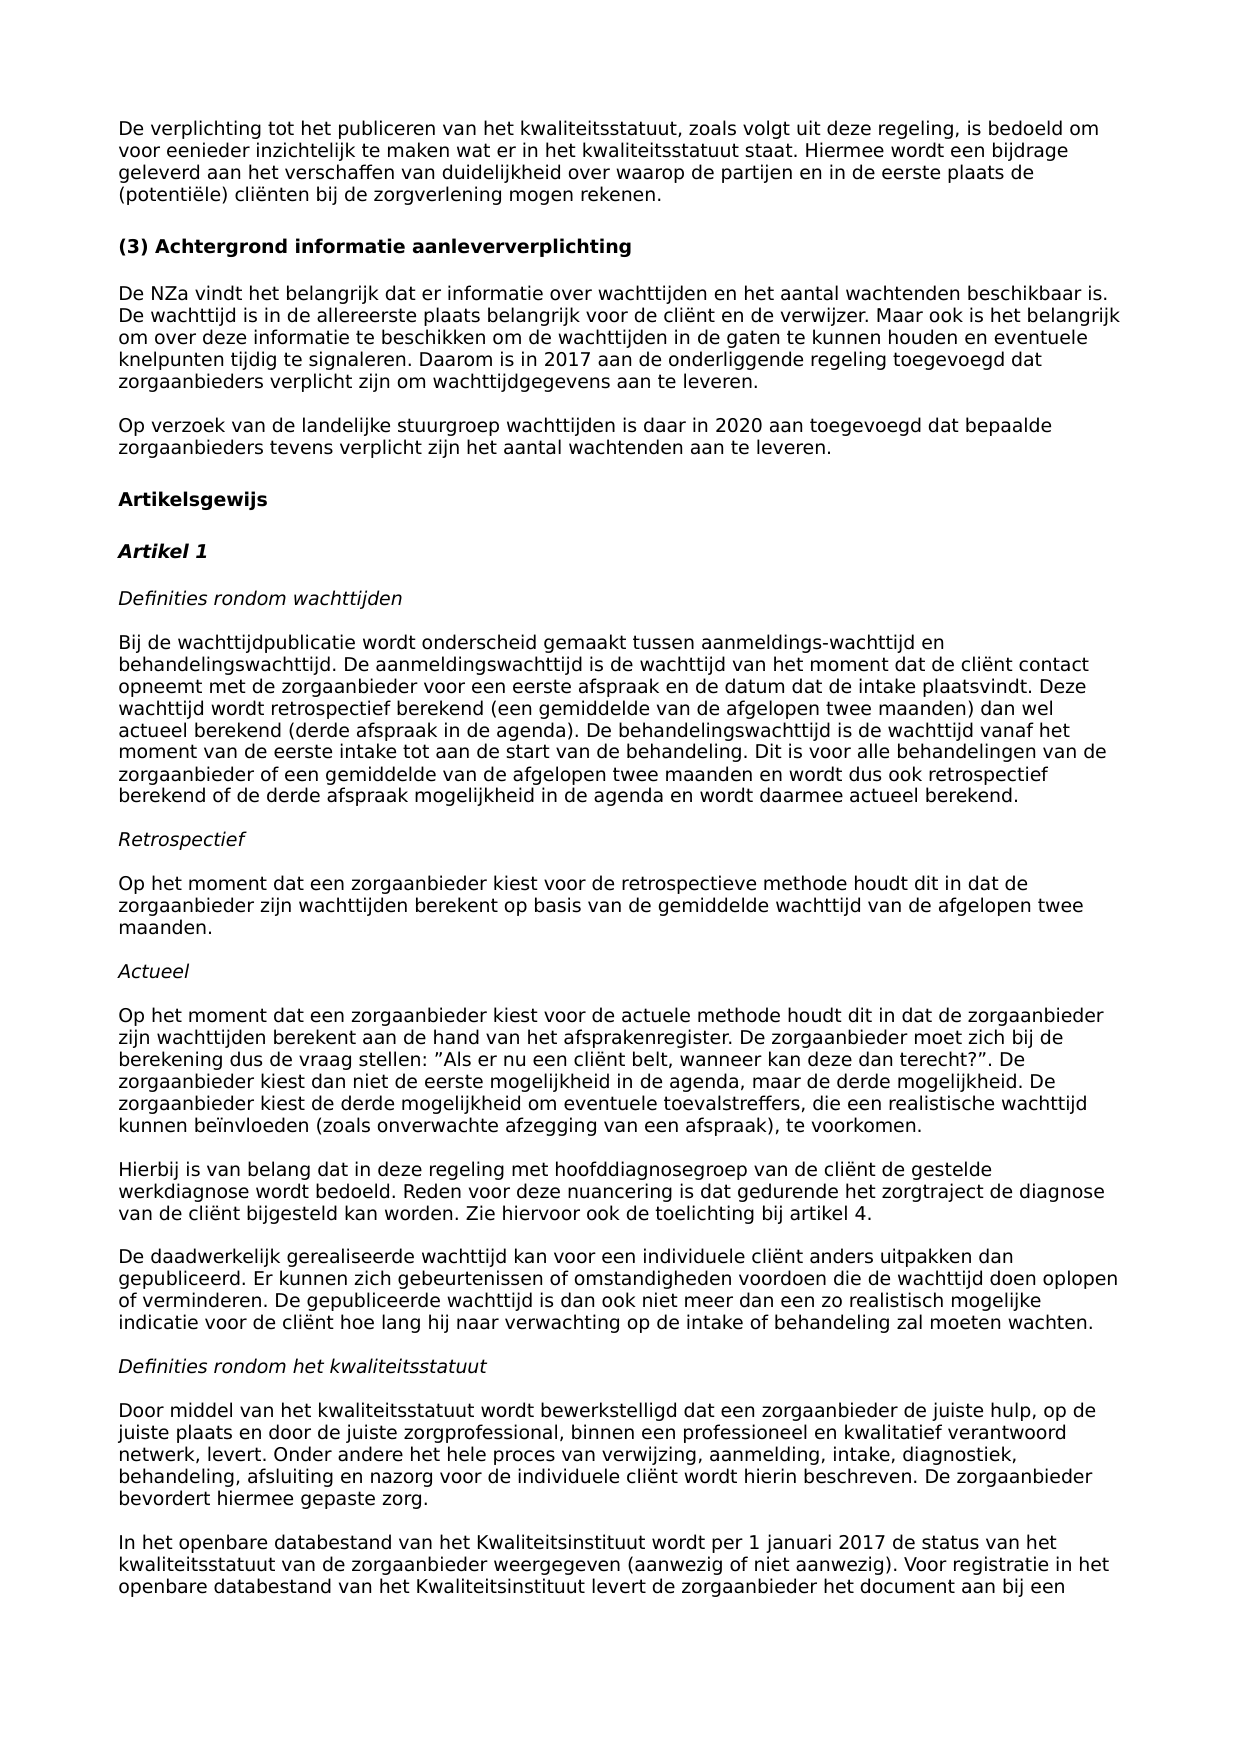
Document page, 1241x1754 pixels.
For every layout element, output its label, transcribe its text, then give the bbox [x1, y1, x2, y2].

text Op het moment dat een zorgaanbieder kiest voor de retrospectieve methode houdt dit in dat de zorgaanbieder zijn wachttijden berekent op basis van de gemiddelde wachttijd van de afgelopen twee maanden. [118, 873, 1122, 939]
text In het openbare databestand van het Kwaliteitsinstituut wordt per 1 januari 2017 de status van het kwaliteitsstatuut van de zorgaanbieder weergegeven (aanwezig of niet aanwezig). Voor registratie in het openbare databestand van het Kwaliteitsinstituut levert de zorgaanbieder het document aan bij een [118, 1532, 1122, 1598]
text De verplichting tot het publiceren van het kwaliteitsstatuut, zoals volgt uit deze regeling, is bedoeld om voor eenieder inzichtelijk te maken wat er in het kwaliteitsstatuut staat. Hiermee wordt een bijdrage geleverd aan het verschaffen van duidelijkheid over waarop de partijen en in de eerste plaats de (potentiële) cliënten bij de zorgverlening mogen rekenen. [118, 118, 1122, 206]
subtitle Artikel 1 [118, 541, 1122, 563]
text Op het moment dat een zorgaanbieder kiest voor de actuele methode houdt dit in dat de zorgaanbieder zijn wachttijden berekent aan de hand van het afsprakenregister. De zorgaanbieder moet zich bij de berekening dus de vraag stellen: ”Als er nu een cliënt belt, wanneer kan deze dan terecht?”. De zorgaanbieder kiest dan niet de eerste mogelijkheid in de agenda, maar de derde mogelijkheid. De zorgaanbieder kiest de derde mogelijkheid om eventuele toevalstreffers, die een realistische wachttijd kunnen beïnvloeden (zoals onverwachte afzegging van een afspraak), te voorkomen. [118, 1005, 1122, 1137]
text Op verzoek van de landelijke stuurgroep wachttijden is daar in 2020 aan toegevoegd dat bepaalde zorgaanbieders tevens verplicht zijn het aantal wachtenden aan te leveren. [118, 415, 1122, 459]
text Hierbij is van belang dat in deze regeling met hoofddiagnosegroep van de cliënt de gestelde werkdiagnose wordt bedoeld. Reden voor deze nuancering is dat gedurende het zorgtraject de diagnose van de cliënt bijgesteld kan worden. Zie hiervoor ook de toelichting bij artikel 4. [118, 1158, 1122, 1224]
text De daadwerkelijk gerealiseerde wachttijd kan voor een individuele cliënt anders uitpakken dan gepubliceerd. Er kunnen zich gebeurtenissen of omstandigheden voordoen die de wachttijd doen oplopen of verminderen. De gepubliceerde wachttijd is dan ook niet meer dan een zo realistisch mogelijke indicatie voor de cliënt hoe lang hij naar verwachting op de intake of behandeling zal moeten wachten. [118, 1246, 1122, 1334]
subtitle Definities rondom het kwaliteitsstatuut [118, 1356, 1122, 1378]
text De NZa vindt het belangrijk dat er informatie over wachttijden en het aantal wachtenden beschikbaar is. De wachttijd is in de allereerste plaats belangrijk voor de cliënt en de verwijzer. Maar ook is het belangrijk om over deze informatie te beschikken om de wachttijden in de gaten te kunnen houden en eventuele knelpunten tijdig te signaleren. Daarom is in 2017 aan de onderliggende regeling toegevoegd dat zorgaanbieders verplicht zijn om wachttijdgegevens aan te leveren. [118, 283, 1122, 393]
subtitle (3) Achtergrond informatie aanleververplichting [118, 236, 1122, 258]
text Door middel van het kwaliteitsstatuut wordt bewerkstelligd dat een zorgaanbieder de juiste hulp, op de juiste plaats en door de juiste zorgprofessional, binnen een professioneel en kwalitatief verantwoord netwerk, levert. Onder andere het hele proces van verwijzing, aanmelding, intake, diagnostiek, behandeling, afsluiting en nazorg voor de individuele cliënt wordt hierin beschreven. De zorgaanbieder bevordert hiermee gepaste zorg. [118, 1400, 1122, 1510]
subtitle Retrospectief [118, 829, 1122, 851]
subtitle Definities rondom wachttijden [118, 588, 1122, 610]
text Bij de wachttijdpublicatie wordt onderscheid gemaakt tussen aanmeldings-wachttijd en behandelingswachttijd. De aanmeldingswachttijd is de wachttijd van het moment dat de cliënt contact opneemt met de zorgaanbieder voor een eerste afspraak en de datum dat de intake plaatsvindt. Deze wachttijd wordt retrospectief berekend (een gemiddelde van de afgelopen twee maanden) dan wel actueel berekend (derde afspraak in de agenda). De behandelingswachttijd is de wachttijd vanaf het moment van de eerste intake tot aan de start van de behandeling. Dit is voor alle behandelingen van de zorgaanbieder of een gemiddelde van de afgelopen twee maanden en wordt dus ook retrospectief berekend of de derde afspraak mogelijkheid in de agenda en wordt daarmee actueel berekend. [118, 632, 1122, 807]
subtitle Actueel [118, 961, 1122, 983]
subtitle Artikelsgewijs [118, 489, 1122, 511]
